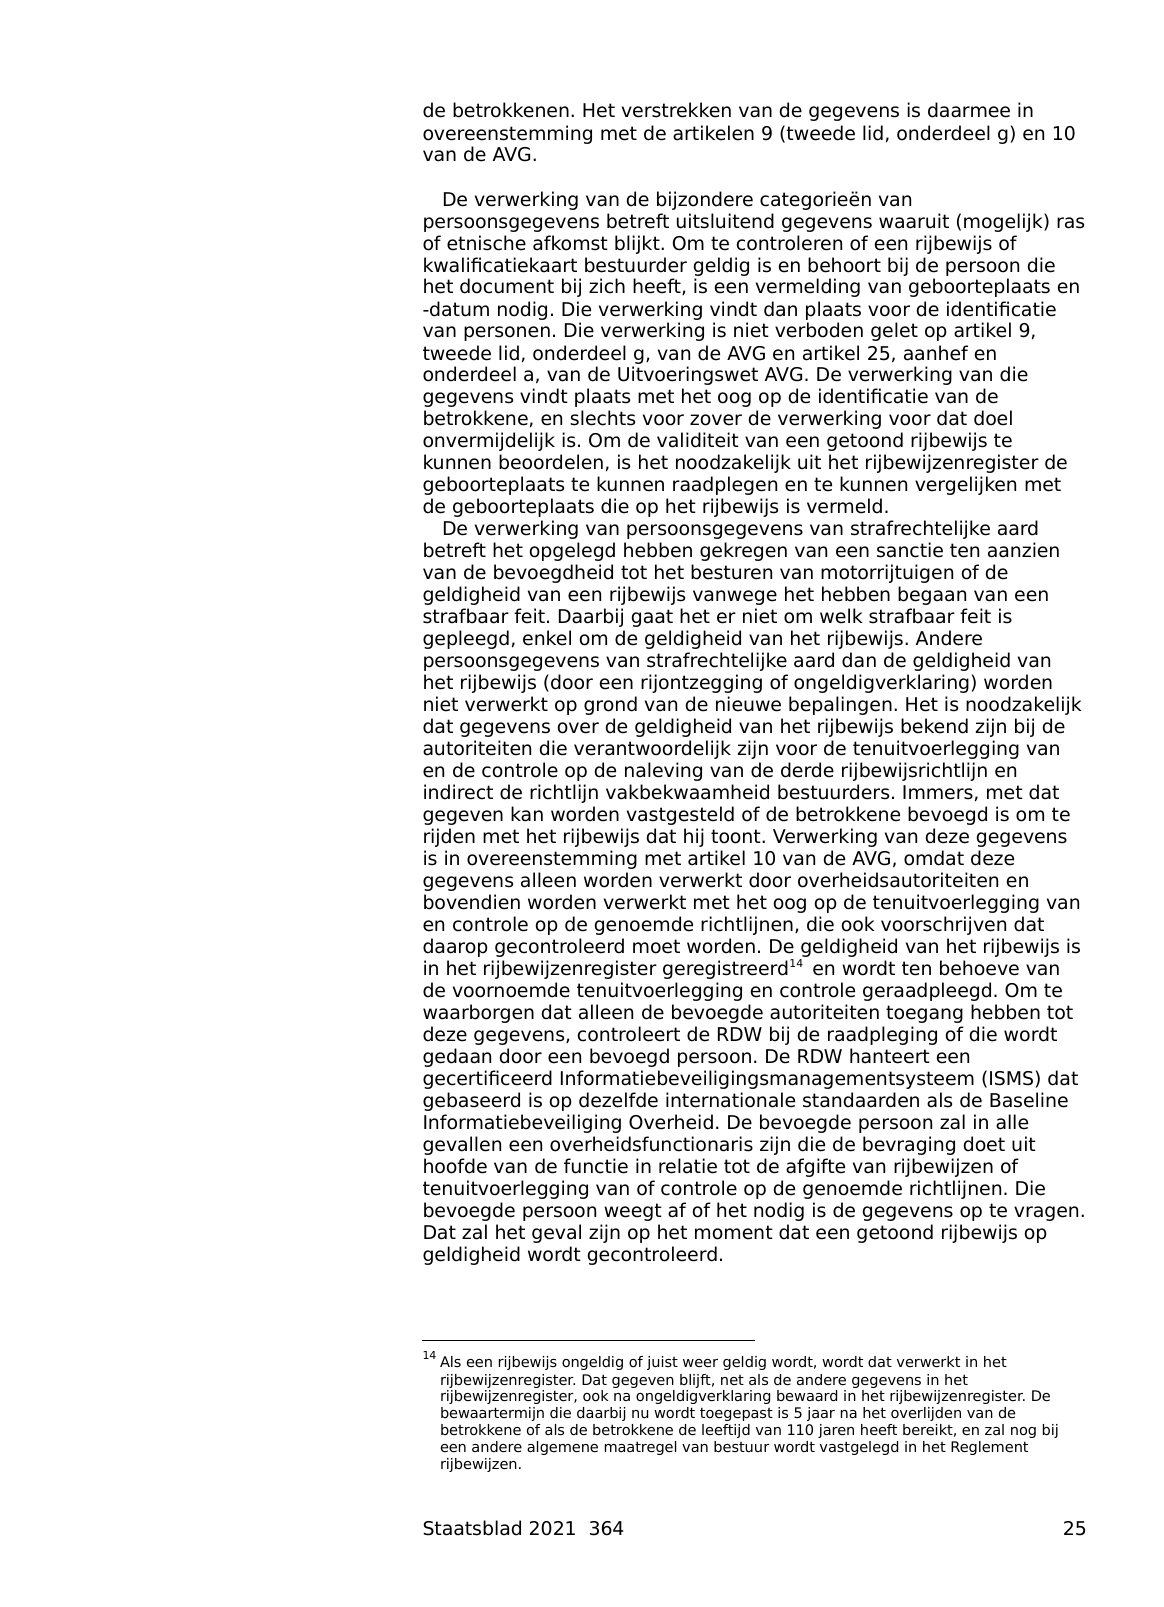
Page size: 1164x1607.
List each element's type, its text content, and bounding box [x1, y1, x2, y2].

text De verwerking van de bijzondere categorieën van persoonsgegevens betreft uitsluitend gegevens waaruit (mogelijk) ras of etnische afkomst blijkt. Om te controleren of een rijbewijs of kwalificatiekaart bestuurder geldig is en behoort bij de persoon die het document bij zich heeft, is een vermelding van geboorteplaats en -datum nodig. Die verwerking vindt dan plaats voor de identificatie van personen. Die verwerking is niet verboden gelet op artikel 9, tweede lid, onderdeel g, van de AVG en artikel 25, aanhef en onderdeel a, van de Uitvoeringswet AVG. De verwerking van die gegevens vindt plaats met het oog op de identificatie van de betrokkene, en slechts voor zover de verwerking voor dat doel onvermijdelijk is. Om de validiteit van een getoond rijbewijs te kunnen beoordelen, is het noodzakelijk uit het rijbewijzenregister de geboorteplaats te kunnen raadplegen en te kunnen vergelijken met de geboorteplaats die op het rijbewijs is vermeld. [422, 188, 1087, 518]
text Als een rijbewijs ongeldig of juist weer geldig wordt, wordt dat verwerkt in het rijbewijzenregister. Dat gegeven blijft, net als de andere gegevens in het rijbewijzenregister, ook na ongeldigverklaring bewaard in het rijbewijzenregister. De bewaartermijn die daarbij nu wordt toegepast is 5 jaar na het overlijden van de betrokkene of als de betrokkene de leeftijd van 110 jaren heeft bereikt, en zal nog bij een andere algemene maatregel van bestuur wordt vastgelegd in het Reglement rijbewijzen. [422, 1349, 1087, 1473]
text de betrokkenen. Het verstrekken van de gegevens is daarmee in overeenstemming met de artikelen 9 (tweede lid, onderdeel g) en 10 van de AVG. [422, 100, 1087, 166]
text De verwerking van persoonsgegevens van strafrechtelijke aard betreft het opgelegd hebben gekregen van een sanctie ten aanzien van de bevoegdheid tot het besturen van motorrijtuigen of de geldigheid van een rijbewijs vanwege het hebben begaan van een strafbaar feit. Daarbij gaat het er niet om welk strafbaar feit is gepleegd, enkel om de geldigheid van het rijbewijs. Andere persoonsgegevens van strafrechtelijke aard dan de geldigheid van het rijbewijs (door een rijontzegging of ongeldigverklaring) worden niet verwerkt op grond van de nieuwe bepalingen. Het is noodzakelijk dat gegevens over de geldigheid van het rijbewijs bekend zijn bij de autoriteiten die verantwoordelijk zijn voor de tenuitvoerlegging van en de controle op de naleving van de derde rijbewijsrichtlijn en indirect de richtlijn vakbekwaamheid bestuurders. Immers, met dat gegeven kan worden vastgesteld of de betrokkene bevoegd is om te rijden met het rijbewijs dat hij toont. Verwerking van deze gegevens is in overeenstemming met artikel 10 van de AVG, omdat deze gegevens alleen worden verwerkt door overheidsautoriteiten en bovendien worden verwerkt met het oog op de tenuitvoerlegging van en controle op de genoemde richtlijnen, die ook voorschrijven dat daarop gecontroleerd moet worden. De geldigheid van het rijbewijs is in het rijbewijzenregister geregistreerd en wordt ten behoeve van de voornoemde tenuitvoerlegging en controle geraadpleegd. Om te waarborgen dat alleen de bevoegde autoriteiten toegang hebben tot deze gegevens, controleert de RDW bij de raadpleging of die wordt gedaan door een bevoegd persoon. De RDW hanteert een gecertificeerd Informatiebeveiligingsmanagementsysteem (ISMS) dat gebaseerd is op dezelfde internationale standaarden als de Baseline Informatiebeveiliging Overheid. De bevoegde persoon zal in alle gevallen een overheidsfunctionaris zijn die de bevraging doet uit hoofde van de functie in relatie tot de afgifte van rijbewijzen of tenuitvoerlegging van of controle op de genoemde richtlijnen. Die bevoegde persoon weegt af of het nodig is de gegevens op te vragen. Dat zal het geval zijn op het moment dat een getoond rijbewijs op geldigheid wordt gecontroleerd. [422, 518, 1087, 1266]
